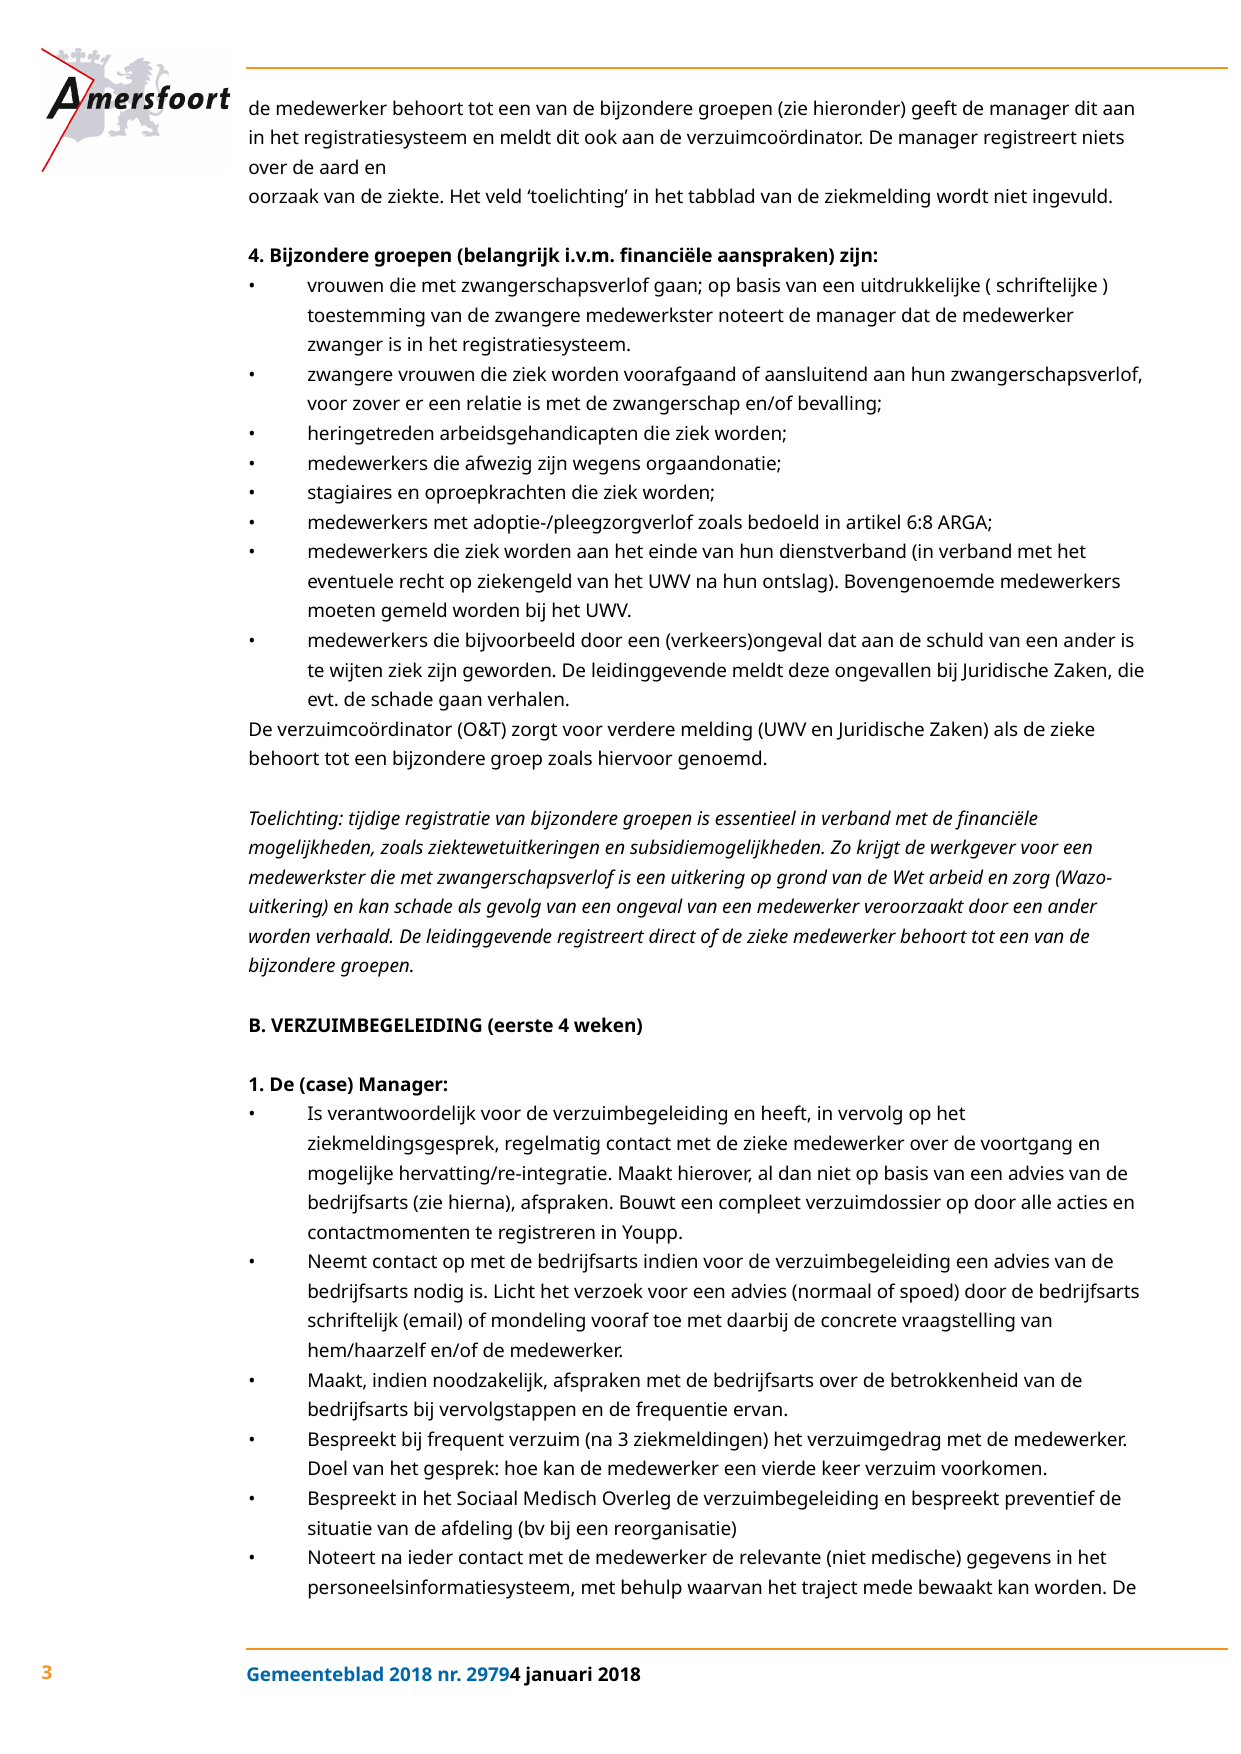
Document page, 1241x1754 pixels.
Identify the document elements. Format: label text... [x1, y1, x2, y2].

list medewerkers die afwezig zijn wegens orgaandonatie; [248, 450, 1152, 476]
list Bespreekt in het Sociaal Medisch Overleg de verzuimbegeleiding en bespreekt preventief de situatie van de afdeling (bv bij een reorganisatie) [248, 1485, 1152, 1541]
list Maakt, indien noodzakelijk, afspraken met de bedrijfsarts over de betrokkenheid van de bedrijfsarts bij vervolgstappen en de frequentie ervan. [248, 1367, 1152, 1422]
list medewerkers die ziek worden aan het einde van hun dienstverband (in verband met het eventuele recht op ziekengeld van het UWV na hun ontslag). Bovengenoemde medewerkers moeten gemeld worden bij het UWV. [248, 538, 1152, 623]
text Toelichting: tijdige registratie van bijzondere groepen is essentieel in verband met de financiële mogelijkheden, zoals ziektewetuitkeringen en subsidiemogelijkheden. Zo krijgt de werkgever voor een medewerkster die met zwangerschapsverlof is een uitkering op grond van de Wet arbeid en zorg (Wazo-uitkering) en kan schade als gevolg van een ongeval van een medewerker veroorzaakt door een ander worden verhaald. De leidinggevende registreert direct of de zieke medewerker behoort tot een van de bijzondere groepen. [248, 805, 1152, 978]
list medewerkers met adoptie-/pleegzorgverlof zoals bedoeld in artikel 6:8 ARGA; [248, 509, 1152, 535]
text De verzuimcoördinator (O&T) zorgt voor verdere melding (UWV en Juridische Zaken) als de zieke behoort tot een bijzondere groep zoals hiervoor genoemd. [248, 716, 1152, 771]
list medewerkers die bijvoorbeeld door een (verkeers)ongeval dat aan de schuld van een ander is te wijten ziek zijn geworden. De leidinggevende meldt deze ongevallen bij Juridische Zaken, die evt. de schade gaan verhalen. [248, 627, 1152, 712]
text 4. Bijzondere groepen (belangrijk i.v.m. financiële aanspraken) zijn: [248, 243, 1152, 268]
list zwangere vrouwen die ziek worden voorafgaand of aansluitend aan hun zwangerschapsverlof, voor zover er een relatie is met de zwangerschap en/of bevalling; [248, 361, 1152, 416]
list stagiaires en oproepkrachten die ziek worden; [248, 479, 1152, 505]
text de medewerker behoort tot een van de bijzondere groepen (zie hieronder) geeft de manager dit aan in het registratiesysteem en meldt dit ook aan de verzuimcoördinator. De manager registreert niets over de aard en [248, 95, 1152, 180]
list Is verantwoordelijk voor de verzuimbegeleiding en heeft, in vervolg op het ziekmeldingsgesprek, regelmatig contact met de zieke medewerker over de voortgang en mogelijke hervatting/re-integratie. Maakt hierover, al dan niet op basis van een advies van de bedrijfsarts (zie hierna), afspraken. Bouwt een compleet verzuimdossier op door alle acties en contactmomenten te registreren in Youpp. [248, 1101, 1152, 1245]
list Neemt contact op met de bedrijfsarts indien voor de verzuimbegeleiding een advies van de bedrijfsarts nodig is. Licht het verzoek voor een advies (normaal of spoed) door de bedrijfsarts schriftelijk (email) of mondeling vooraf toe met daarbij de concrete vraagstelling van hem/haarzelf en/of de medewerker. [248, 1248, 1152, 1363]
list Noteert na ieder contact met de medewerker de relevante (niet medische) gegevens in het personeelsinformatiesysteem, met behulp waarvan het traject mede bewaakt kan worden. De [248, 1544, 1152, 1600]
list Bespreekt bij frequent verzuim (na 3 ziekmeldingen) het verzuimgedrag met de medewerker. Doel van het gesprek: hoe kan de medewerker een vierde keer verzuim voorkomen. [248, 1426, 1152, 1481]
list heringetreden arbeidsgehandicapten die ziek worden; [248, 420, 1152, 446]
list vrouwen die met zwangerschapsverlof gaan; op basis van een uitdrukkelijke ( schriftelijke ) toestemming van de zwangere medewerkster noteert de manager dat de medewerker zwanger is in het registratiesysteem. [248, 272, 1152, 357]
text B. VERZUIMBEGELEIDING (eerste 4 weken) [248, 1012, 1152, 1038]
text oorzaak van de ziekte. Het veld ‘toelichting’ in het tabblad van de ziekmelding wordt niet ingevuld. [248, 183, 1152, 209]
picture [41, 47, 231, 172]
text 1. De (case) Manager: [248, 1071, 1152, 1097]
